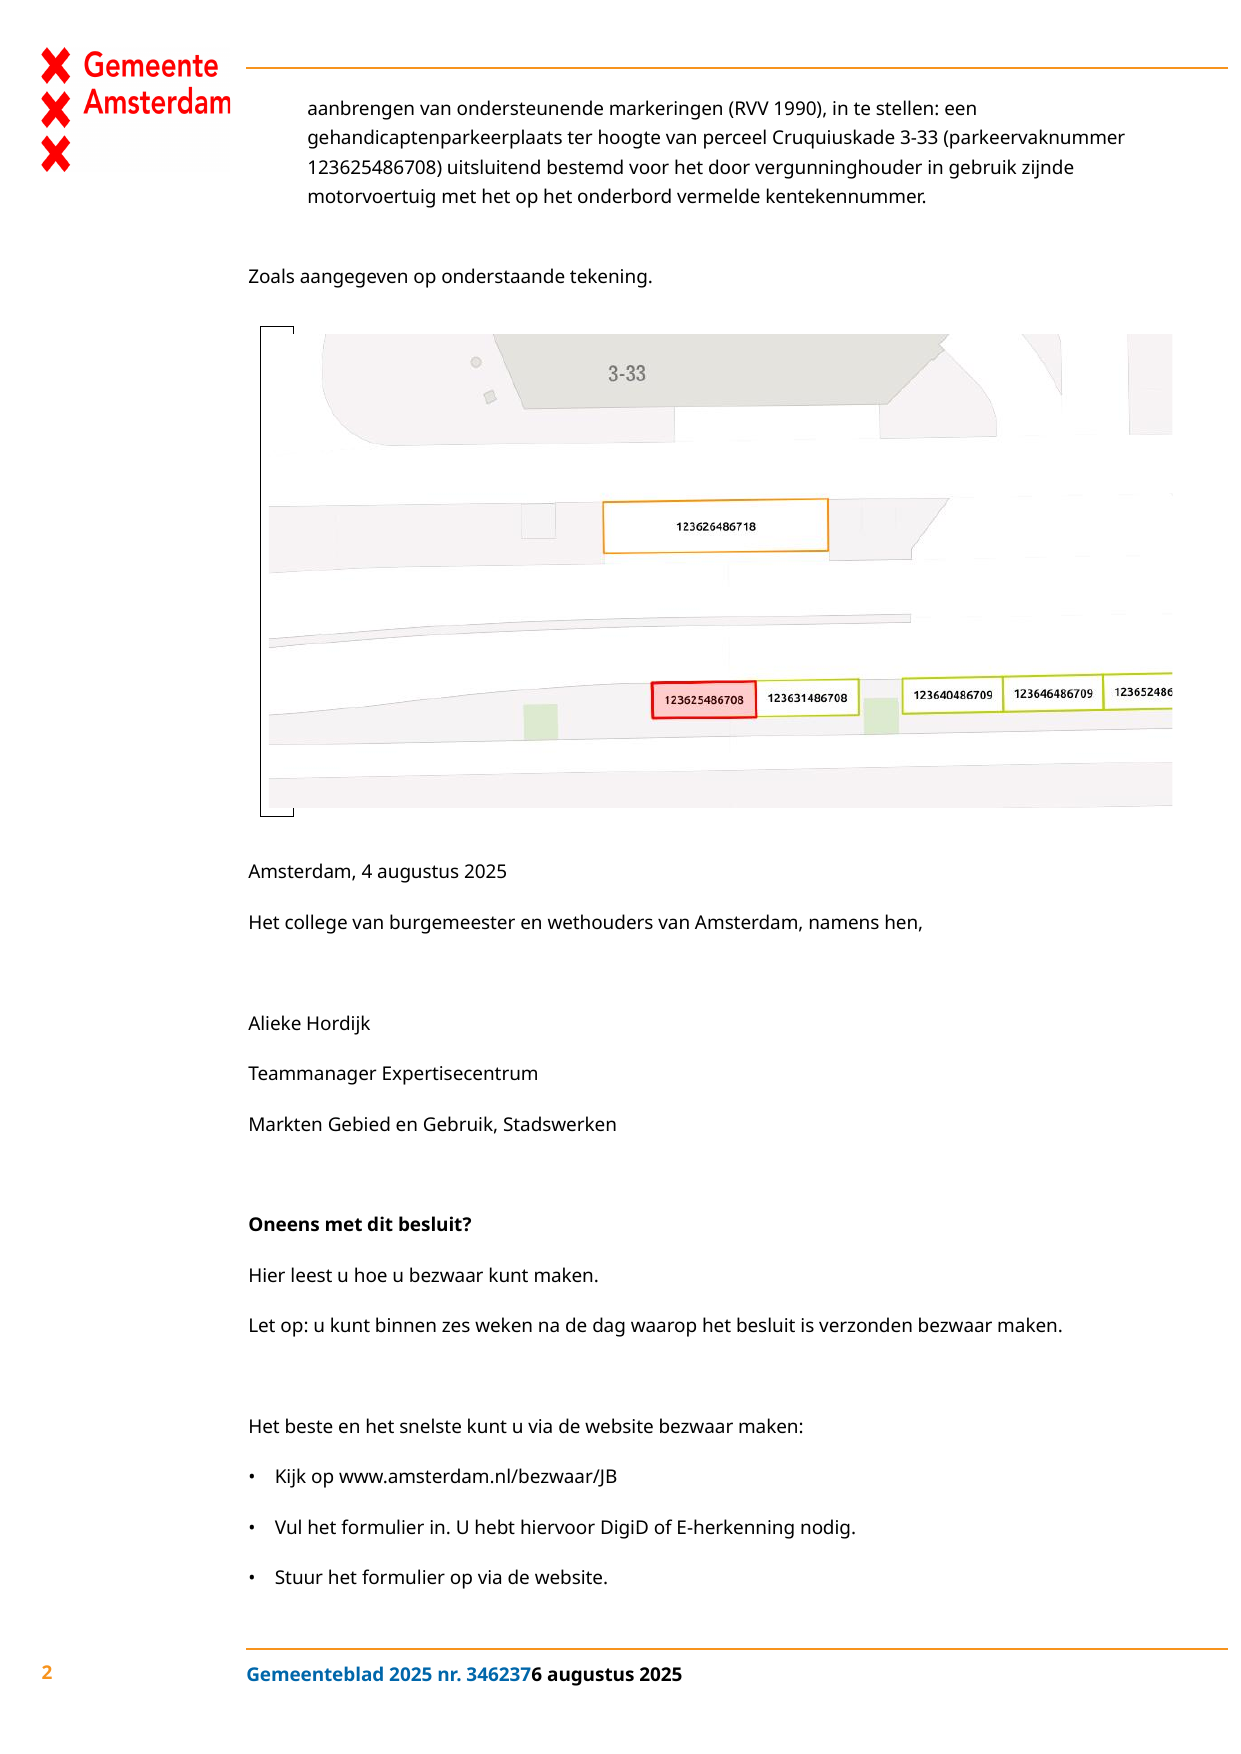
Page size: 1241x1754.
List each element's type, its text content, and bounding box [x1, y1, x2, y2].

text Amsterdam, 4 augustus 2025 [248, 859, 1152, 884]
text • Vul het formulier in. U hebt hiervoor DigiD of E-herkenning nodig. [248, 1514, 1152, 1540]
list aanbrengen van ondersteunende markeringen (RVV 1990), in te stellen: een gehandicaptenparkeerplaats ter hoogte van perceel Cruquiuskade 3-33 (parkeervaknummer 123625486708) uitsluitend bestemd voor het door vergunninghouder in gebruik zijnde motorvoertuig met het op het onderbord vermelde kentekennummer. [248, 95, 1152, 209]
text Oneens met dit besluit? [248, 1212, 1152, 1237]
text Zoals aangegeven op onderstaande tekening. [248, 263, 1152, 289]
text Hier leest u hoe u bezwaar kunt maken. [248, 1262, 1152, 1288]
text • Kijk op www.amsterdam.nl/bezwaar/JB [248, 1464, 1152, 1489]
text Het college van burgemeester en wethouders van Amsterdam, namens hen, [248, 909, 1152, 935]
text Let op: u kunt binnen zes weken na de dag waarop het besluit is verzonden bezwaar maken. [248, 1312, 1152, 1338]
text Het beste en het snelste kunt u via de website bezwaar maken: [248, 1413, 1152, 1439]
picture [268, 334, 1173, 808]
text Markten Gebied en Gebruik, Stadswerken [248, 1111, 1152, 1137]
picture [41, 47, 231, 172]
text • Stuur het formulier op via de website. [248, 1564, 1152, 1590]
text Teammanager Expertisecentrum [248, 1060, 1152, 1086]
text Alieke Hordijk [248, 1010, 1152, 1036]
